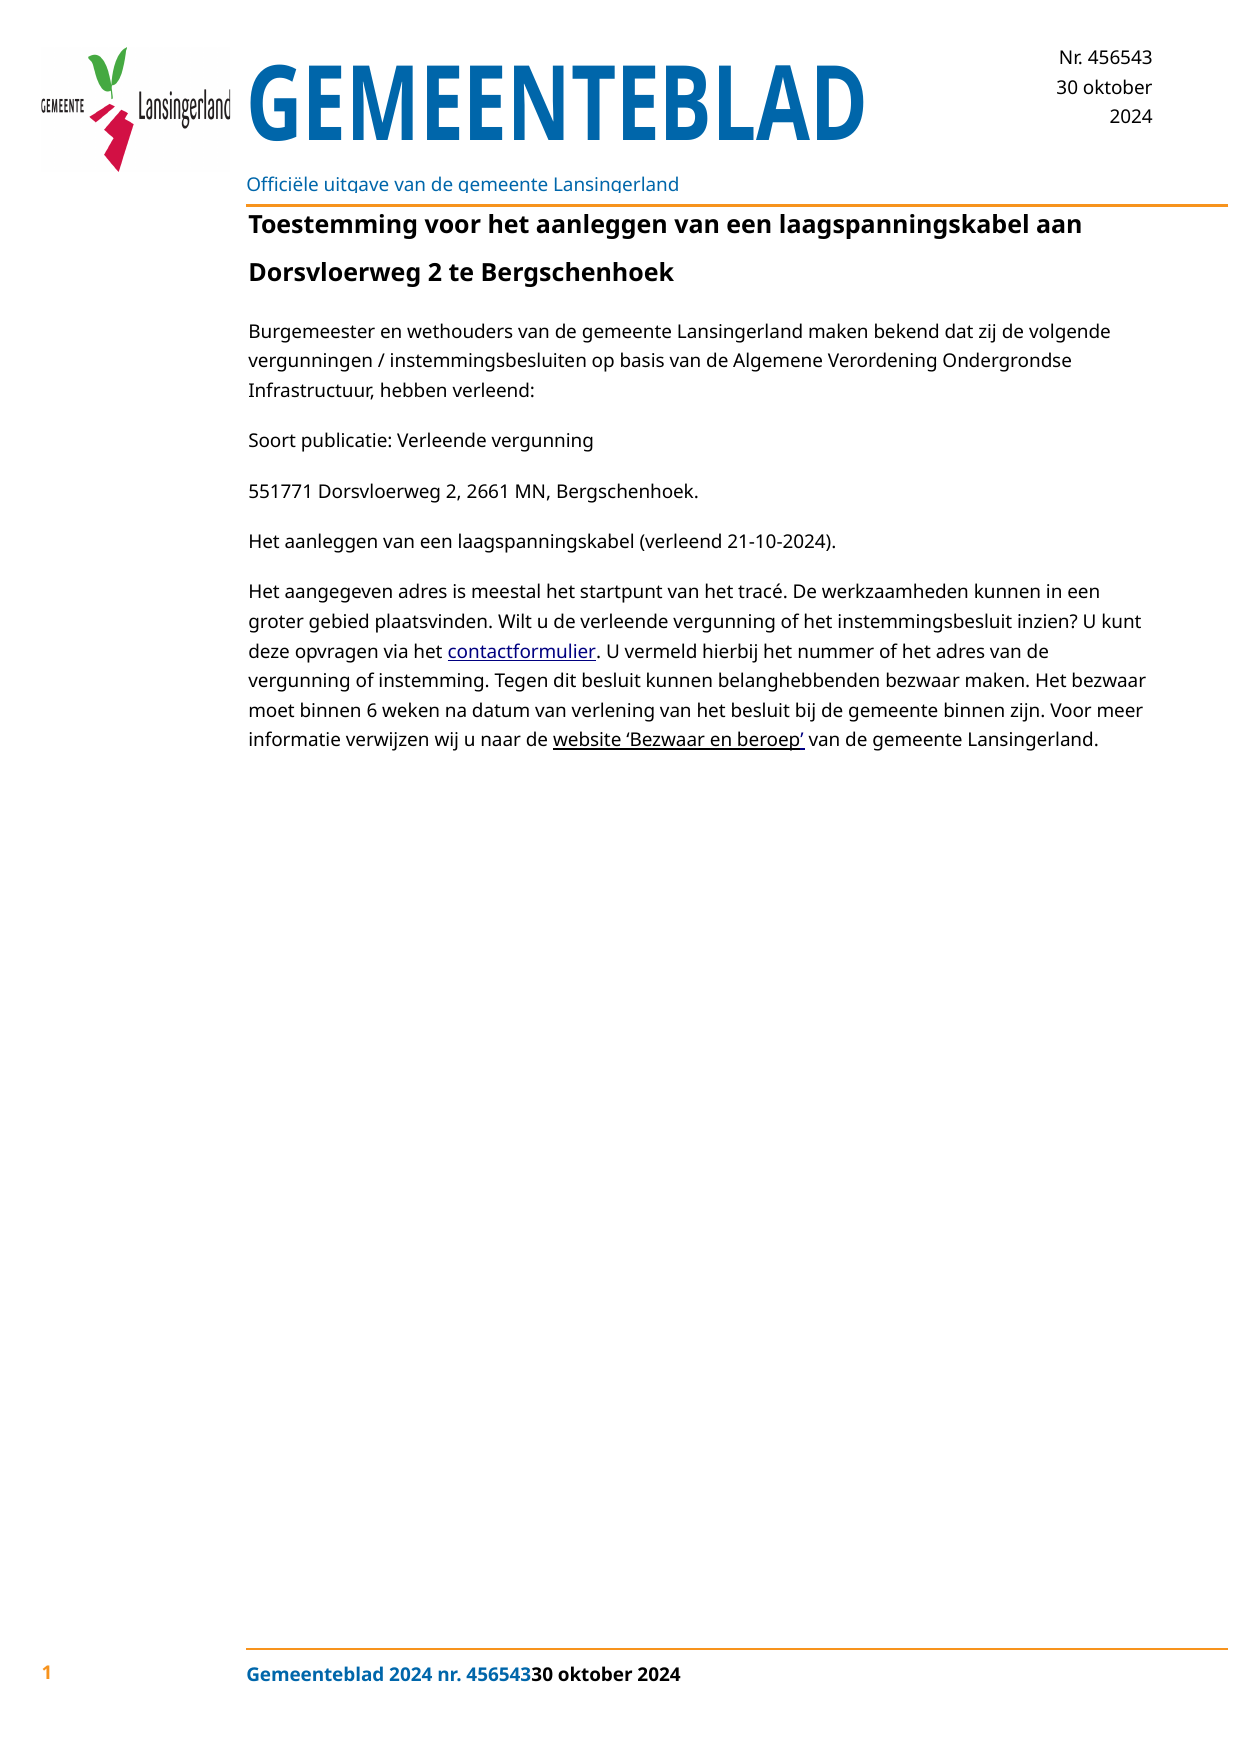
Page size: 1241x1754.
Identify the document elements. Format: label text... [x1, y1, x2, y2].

text Het aanleggen van een laagspanningskabel (verleend 21-10-2024). [248, 528, 1152, 554]
text 551771 Dorsvloerweg 2, 2661 MN, Bergschenhoek. [248, 478, 1152, 504]
text Toestemming voor het aanleggen van een laagspanningskabel aan Dorsvloerweg 2 te Bergschenhoek [248, 207, 1152, 288]
picture [41, 47, 231, 172]
text Het aangegeven adres is meestal het startpunt van het tracé. De werkzaamheden kunnen in een groter gebied plaatsvinden. Wilt u de verleende vergunning of het instemmingsbesluit inzien? U kunt deze opvragen via het contactformulier. U vermeld hierbij het nummer of het adres van de vergunning of instemming. Tegen dit besluit kunnen belanghebbenden bezwaar maken. Het bezwaar moet binnen 6 weken na datum van verlening van het besluit bij de gemeente binnen zijn. Voor meer informatie verwijzen wij u naar de website ‘Bezwaar en beroep’ van de gemeente Lansingerland. [248, 579, 1152, 752]
text Soort publicatie: Verleende vergunning [248, 427, 1152, 453]
text Burgemeester en wethouders van de gemeente Lansingerland maken bekend dat zij de volgende vergunningen / instemmingsbesluiten op basis van de Algemene Verordening Ondergrondse Infrastructuur, hebben verleend: [248, 318, 1152, 403]
